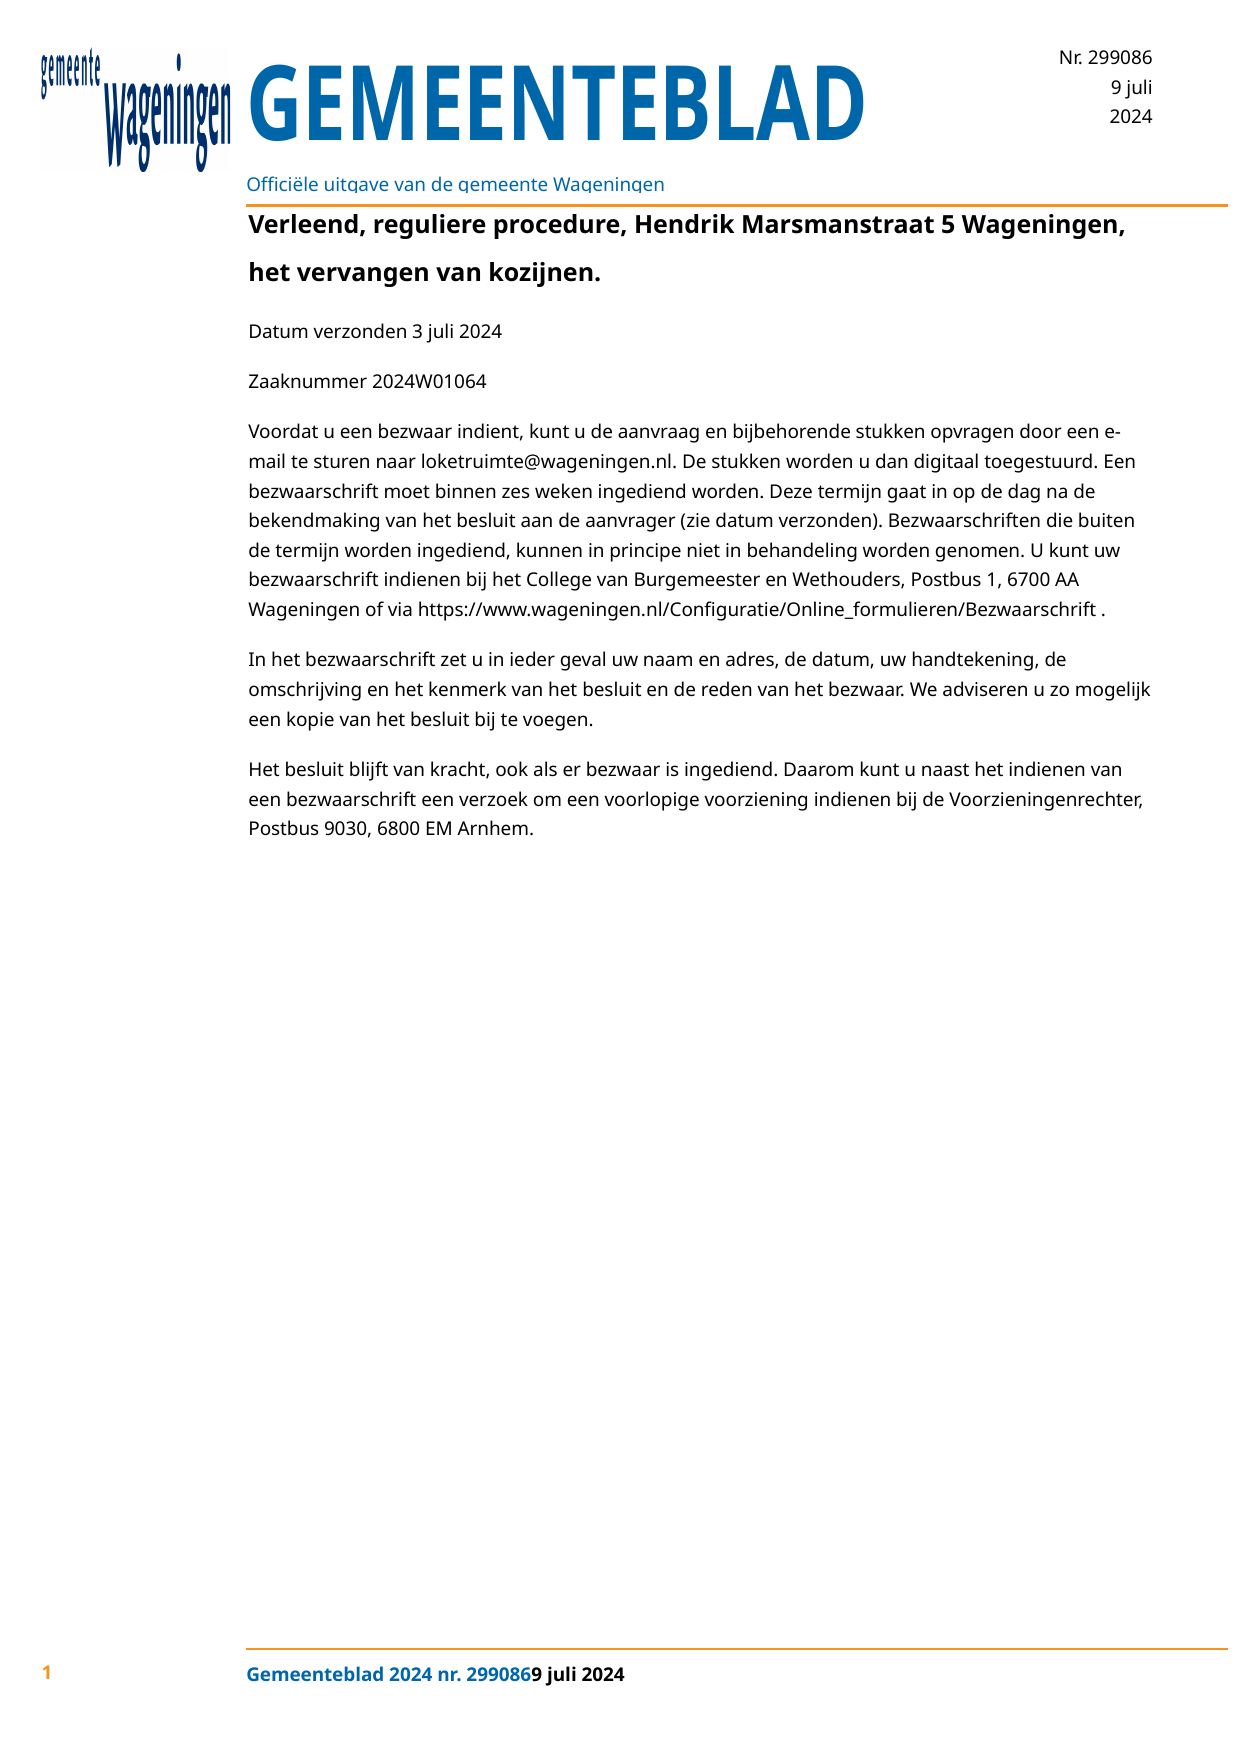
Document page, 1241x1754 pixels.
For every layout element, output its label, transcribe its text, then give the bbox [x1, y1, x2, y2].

text In het bezwaarschrift zet u in ieder geval uw naam en adres, de datum, uw handtekening, de omschrijving en het kenmerk van het besluit en de reden van het bezwaar. We adviseren u zo mogelijk een kopie van het besluit bij te voegen. [248, 647, 1152, 732]
text Zaaknummer 2024W01064 [248, 368, 1152, 394]
picture [41, 47, 231, 172]
text Verleend, reguliere procedure, Hendrik Marsmanstraat 5 Wageningen, het vervangen van kozijnen. [248, 207, 1152, 288]
text Voordat u een bezwaar indient, kunt u de aanvraag en bijbehorende stukken opvragen door een e-mail te sturen naar loketruimte@wageningen.nl. De stukken worden u dan digitaal toegestuurd. Een bezwaarschrift moet binnen zes weken ingediend worden. Deze termijn gaat in op de dag na de bekendmaking van het besluit aan de aanvrager (zie datum verzonden). Bezwaarschriften die buiten de termijn worden ingediend, kunnen in principe niet in behandeling worden genomen. U kunt uw bezwaarschrift indienen bij het College van Burgemeester en Wethouders, Postbus 1, 6700 AA Wageningen of via https://www.wageningen.nl/Configuratie/Online_formulieren/Bezwaarschrift . [248, 419, 1152, 622]
text Het besluit blijft van kracht, ook als er bezwaar is ingediend. Daarom kunt u naast het indienen van een bezwaarschrift een verzoek om een voorlopige voorziening indienen bij de Voorzieningenrechter, Postbus 9030, 6800 EM Arnhem. [248, 756, 1152, 841]
text Datum verzonden 3 juli 2024 [248, 318, 1152, 344]
